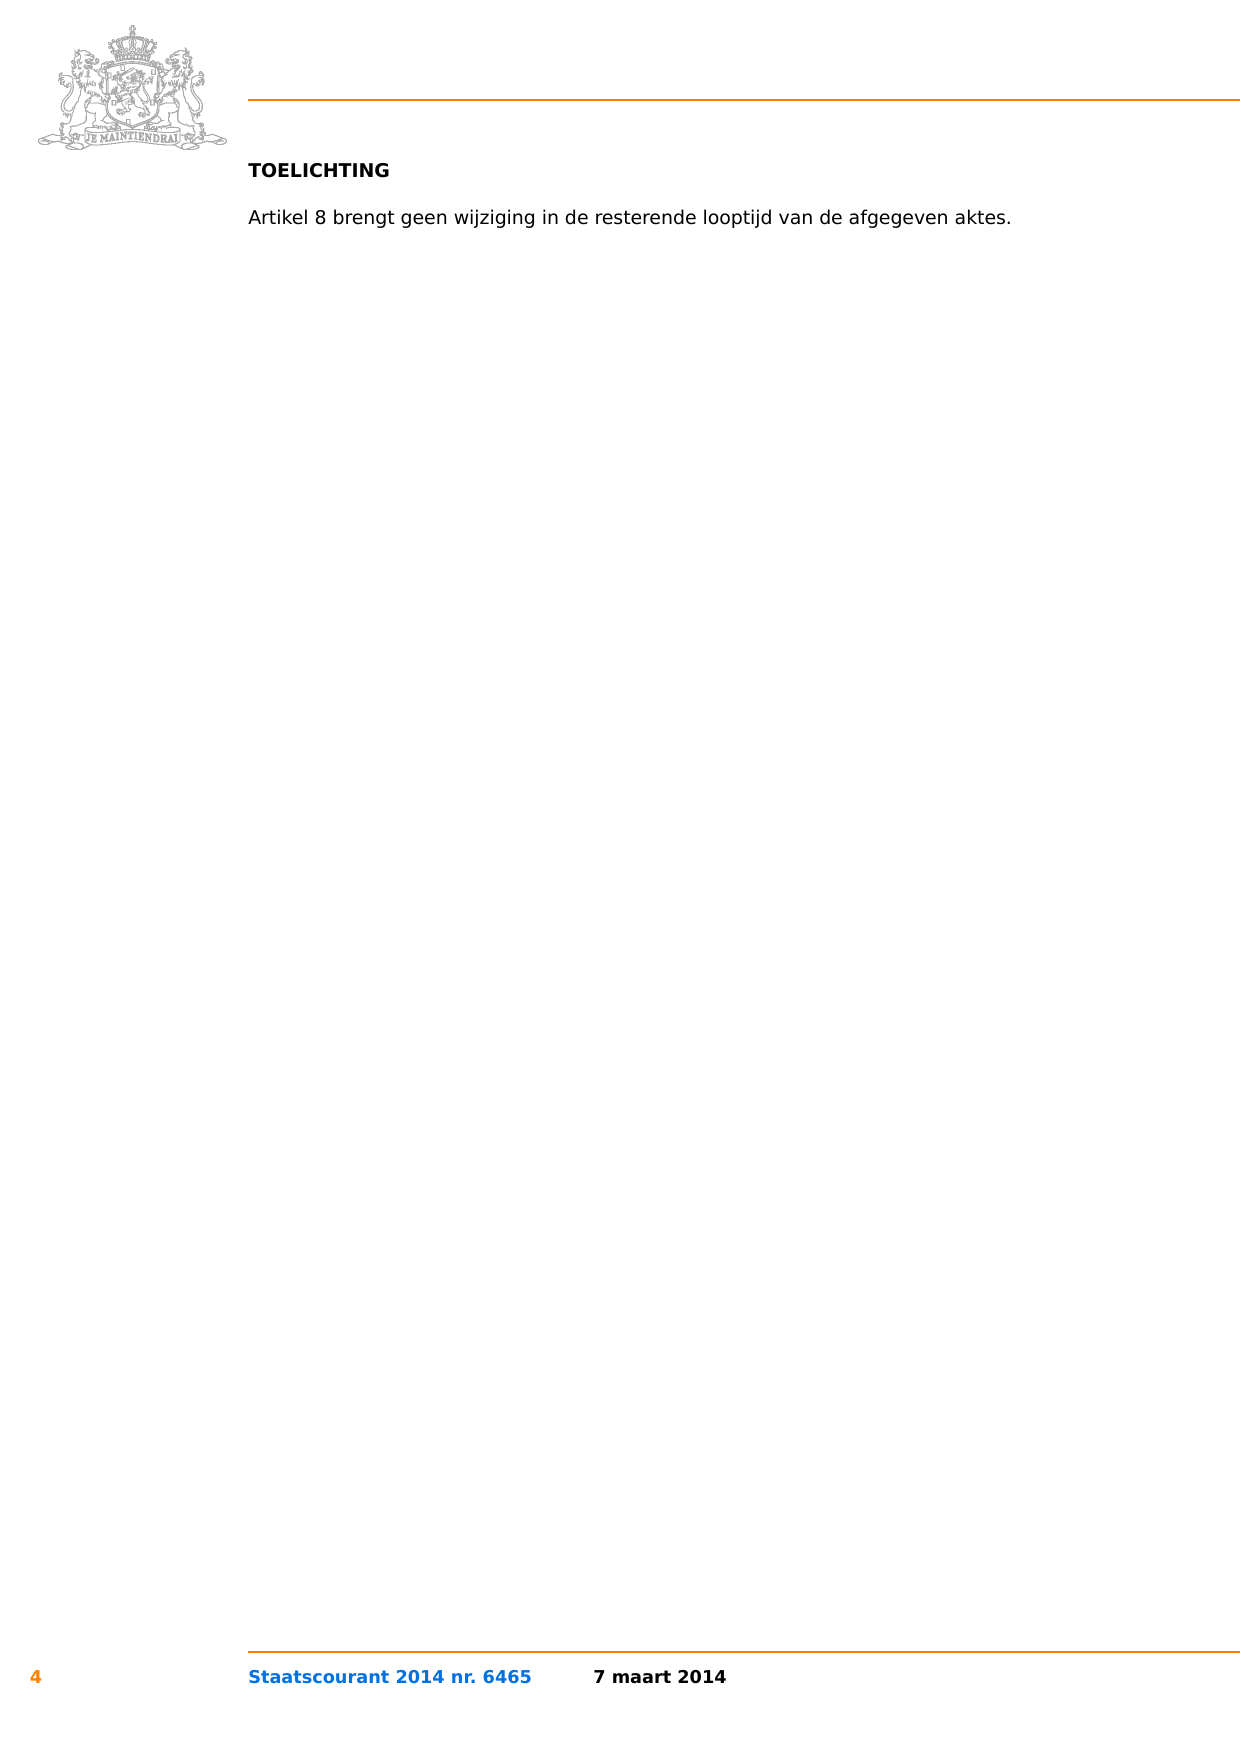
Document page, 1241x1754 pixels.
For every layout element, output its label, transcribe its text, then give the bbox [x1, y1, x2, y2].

picture [38, 25, 227, 150]
subtitle TOELICHTING [248, 160, 1163, 182]
text Artikel 8 brengt geen wijziging in de resterende looptijd van de afgegeven aktes. [248, 207, 1163, 229]
